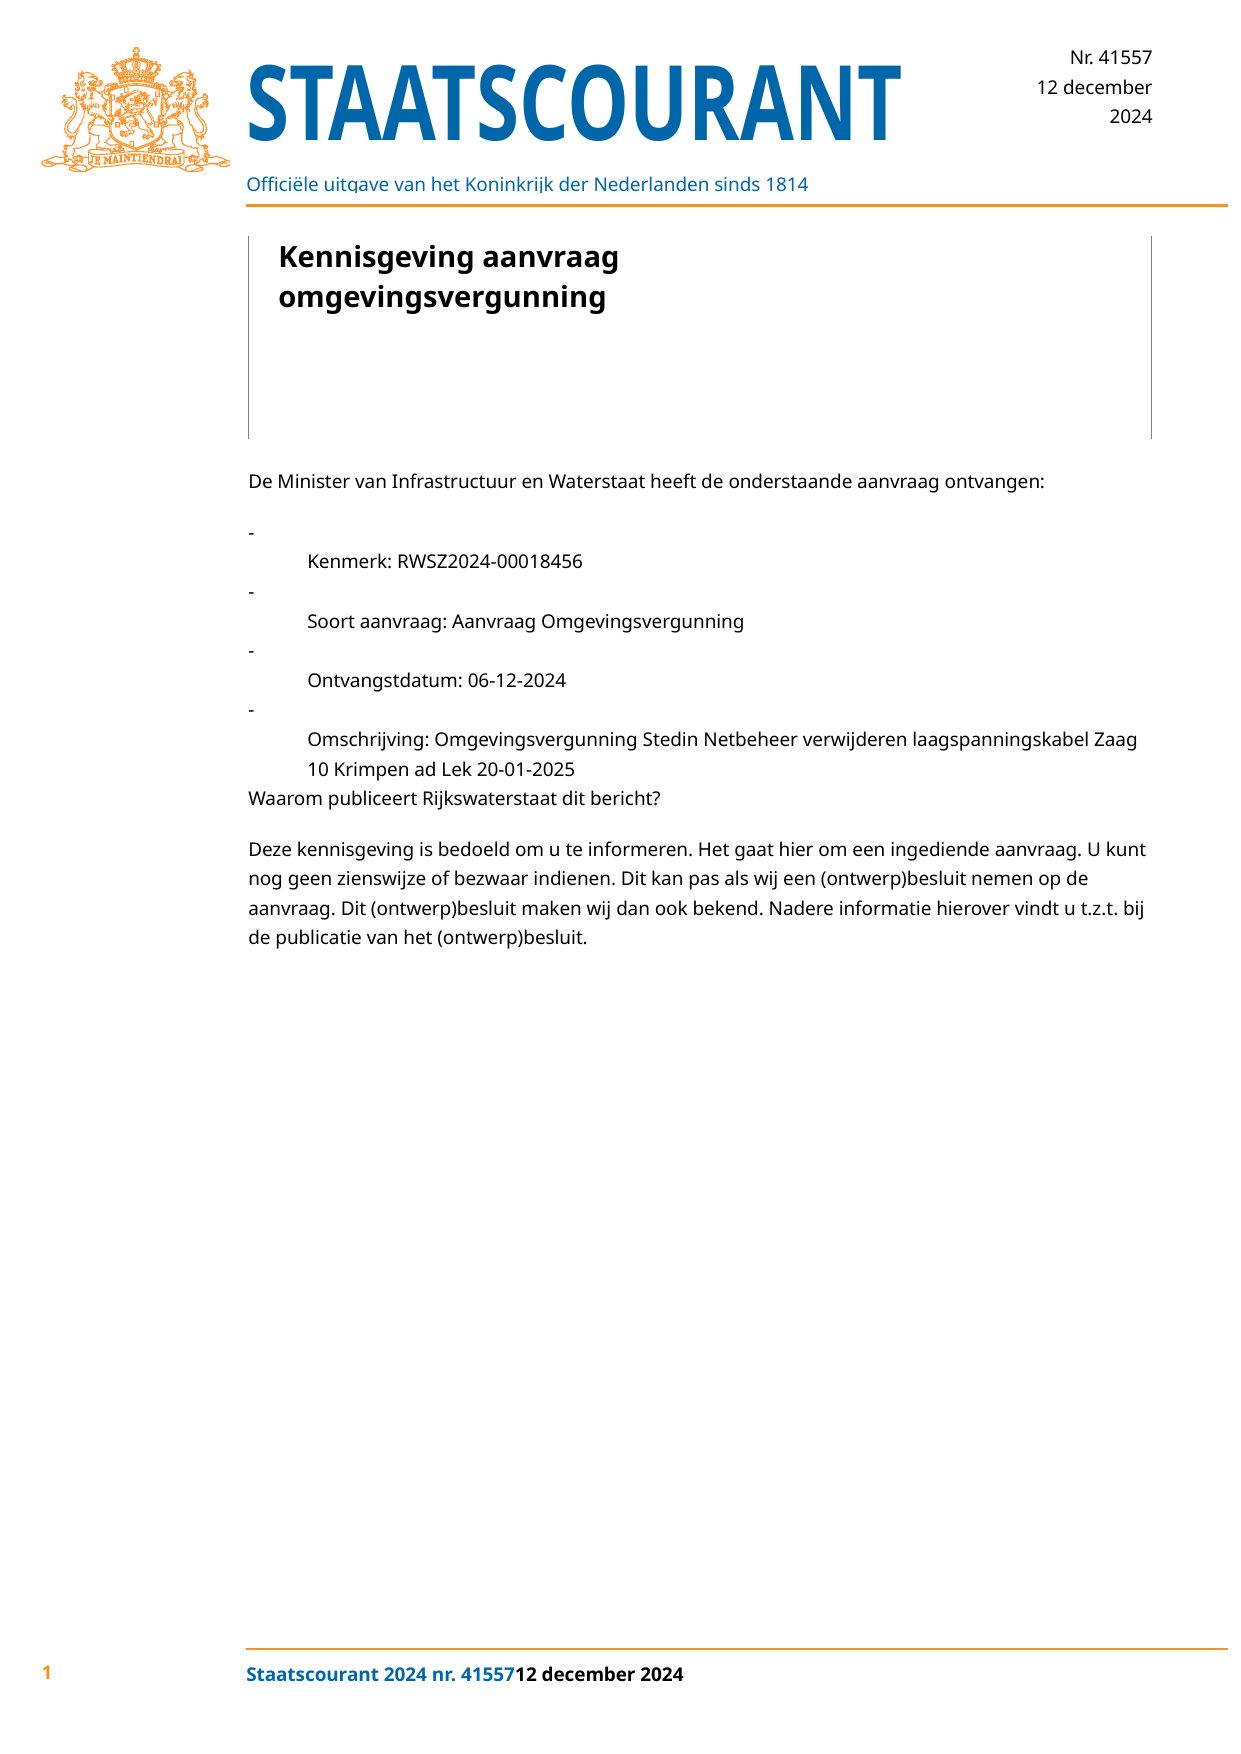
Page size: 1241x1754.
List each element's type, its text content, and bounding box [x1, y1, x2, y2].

list Ontvangstdatum: 06-12-2024 [248, 667, 1152, 693]
list Kenmerk: RWSZ2024-00018456 [248, 549, 1152, 574]
table_header [850, 236, 912, 413]
text Deze kennisgeving is bedoeld om u te informeren. Het gaat hier om een ingediende aanvraag. U kunt nog geen zienswijze of bezwaar indienen. Dit kan pas als wij een (ontwerp)besluit nemen op de aanvraag. Dit (ontwerp)besluit maken wij dan ook bekend. Nadere informatie hierover vindt u t.z.t. bij de publicatie van het (ontwerp)besluit. [248, 836, 1152, 950]
text Waarom publiceert Rijkswaterstaat dit bericht? [248, 785, 1152, 811]
list Omschrijving: Omgevingsvergunning Stedin Netbeheer verwijderen laagspanningskabel Zaag 10 Krimpen ad Lek 20-01-2025 [248, 726, 1152, 781]
text De Minister van Infrastructuur en Waterstaat heeft de onderstaande aanvraag ontvangen: [248, 469, 1152, 494]
table_header [1090, 236, 1151, 413]
table_header Kennisgeving aanvraag omgevingsvergunning [249, 236, 850, 439]
table_header [850, 414, 1151, 439]
picture [912, 236, 1090, 414]
list Soort aanvraag: Aanvraag Omgevingsvergunning [248, 608, 1152, 633]
picture [41, 47, 231, 172]
